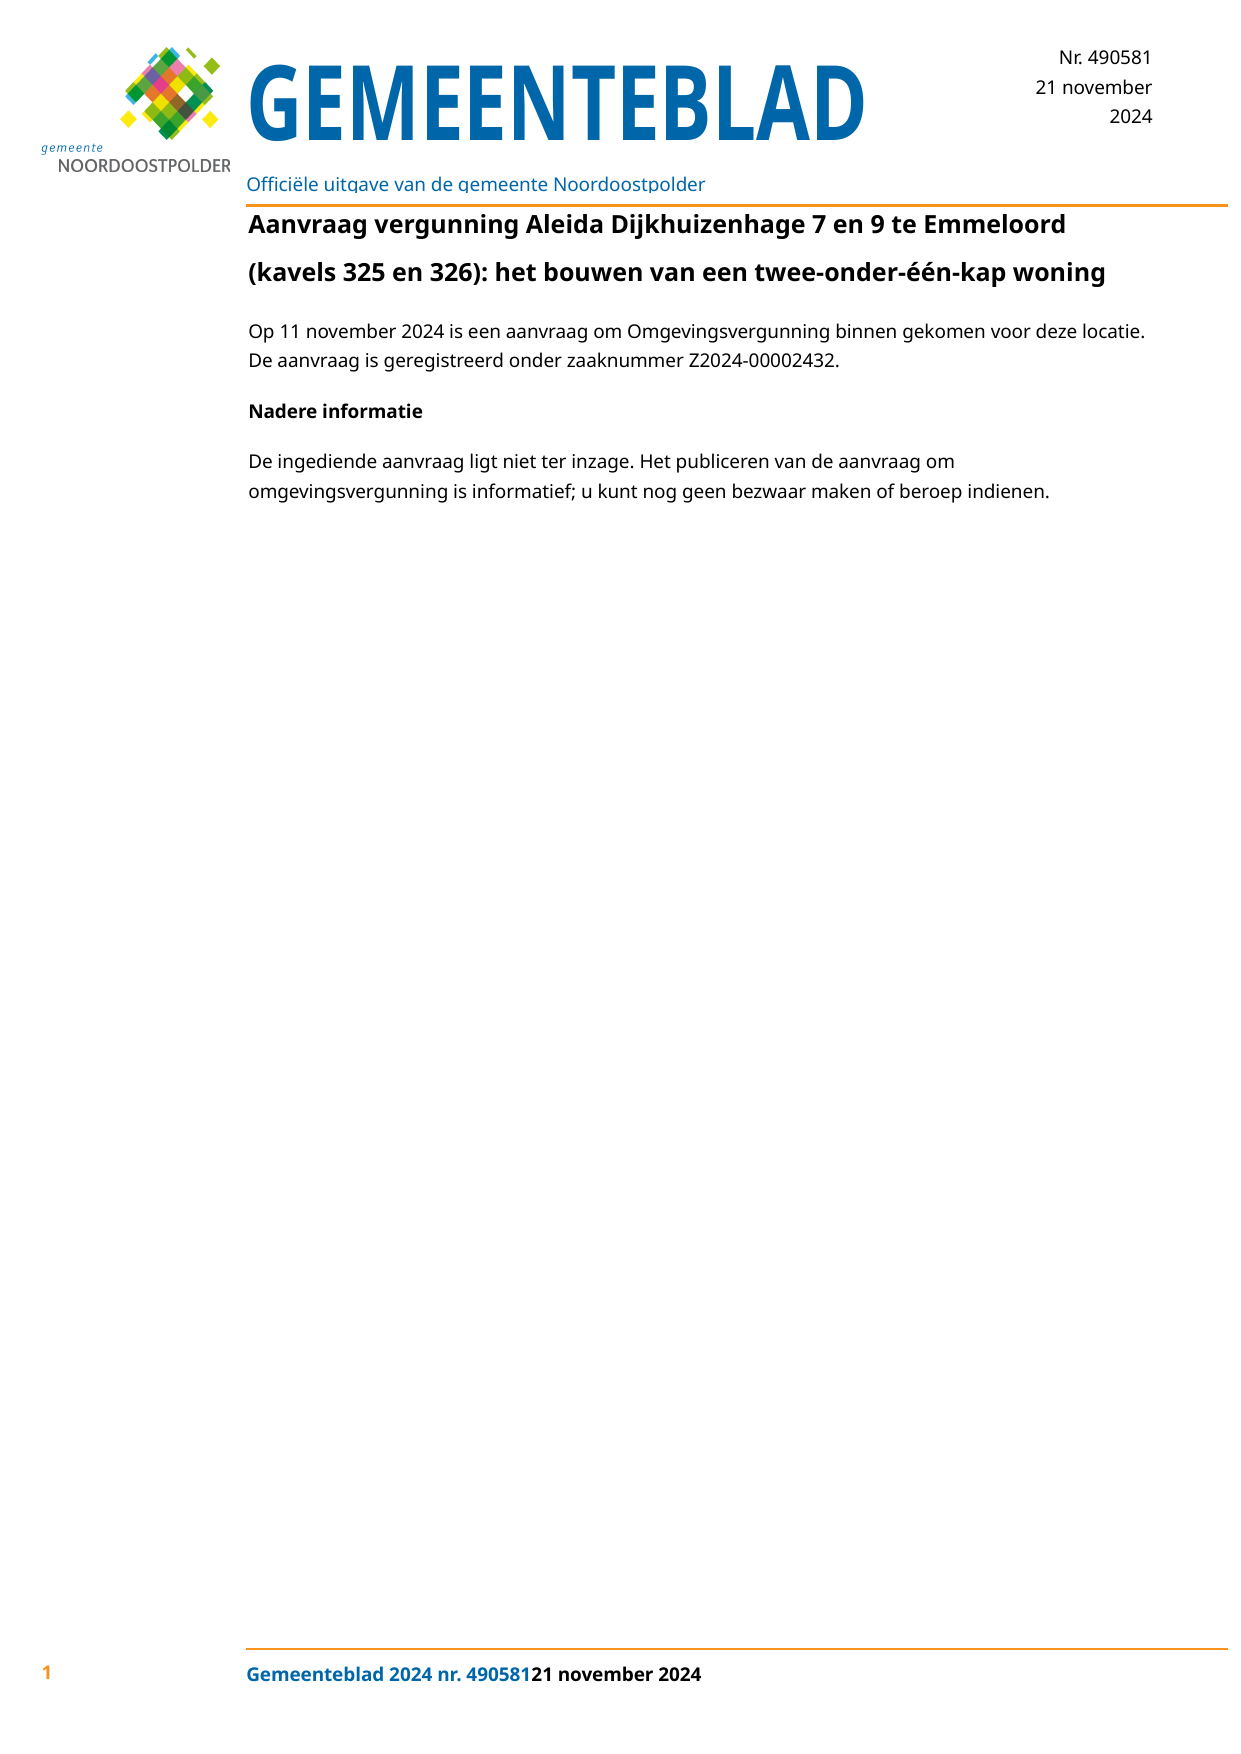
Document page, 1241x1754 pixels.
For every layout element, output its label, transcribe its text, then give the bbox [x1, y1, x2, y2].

text Op 11 november 2024 is een aanvraag om Omgevingsvergunning binnen gekomen voor deze locatie. De aanvraag is geregistreerd onder zaaknummer Z2024-00002432. [248, 318, 1152, 373]
picture [41, 47, 231, 172]
text Nadere informatie [248, 398, 1152, 424]
text Aanvraag vergunning Aleida Dijkhuizenhage 7 en 9 te Emmeloord (kavels 325 en 326): het bouwen van een twee-onder-één-kap woning [248, 207, 1152, 288]
text De ingediende aanvraag ligt niet ter inzage. Het publiceren van de aanvraag om omgevingsvergunning is informatief; u kunt nog geen bezwaar maken of beroep indienen. [248, 448, 1152, 504]
